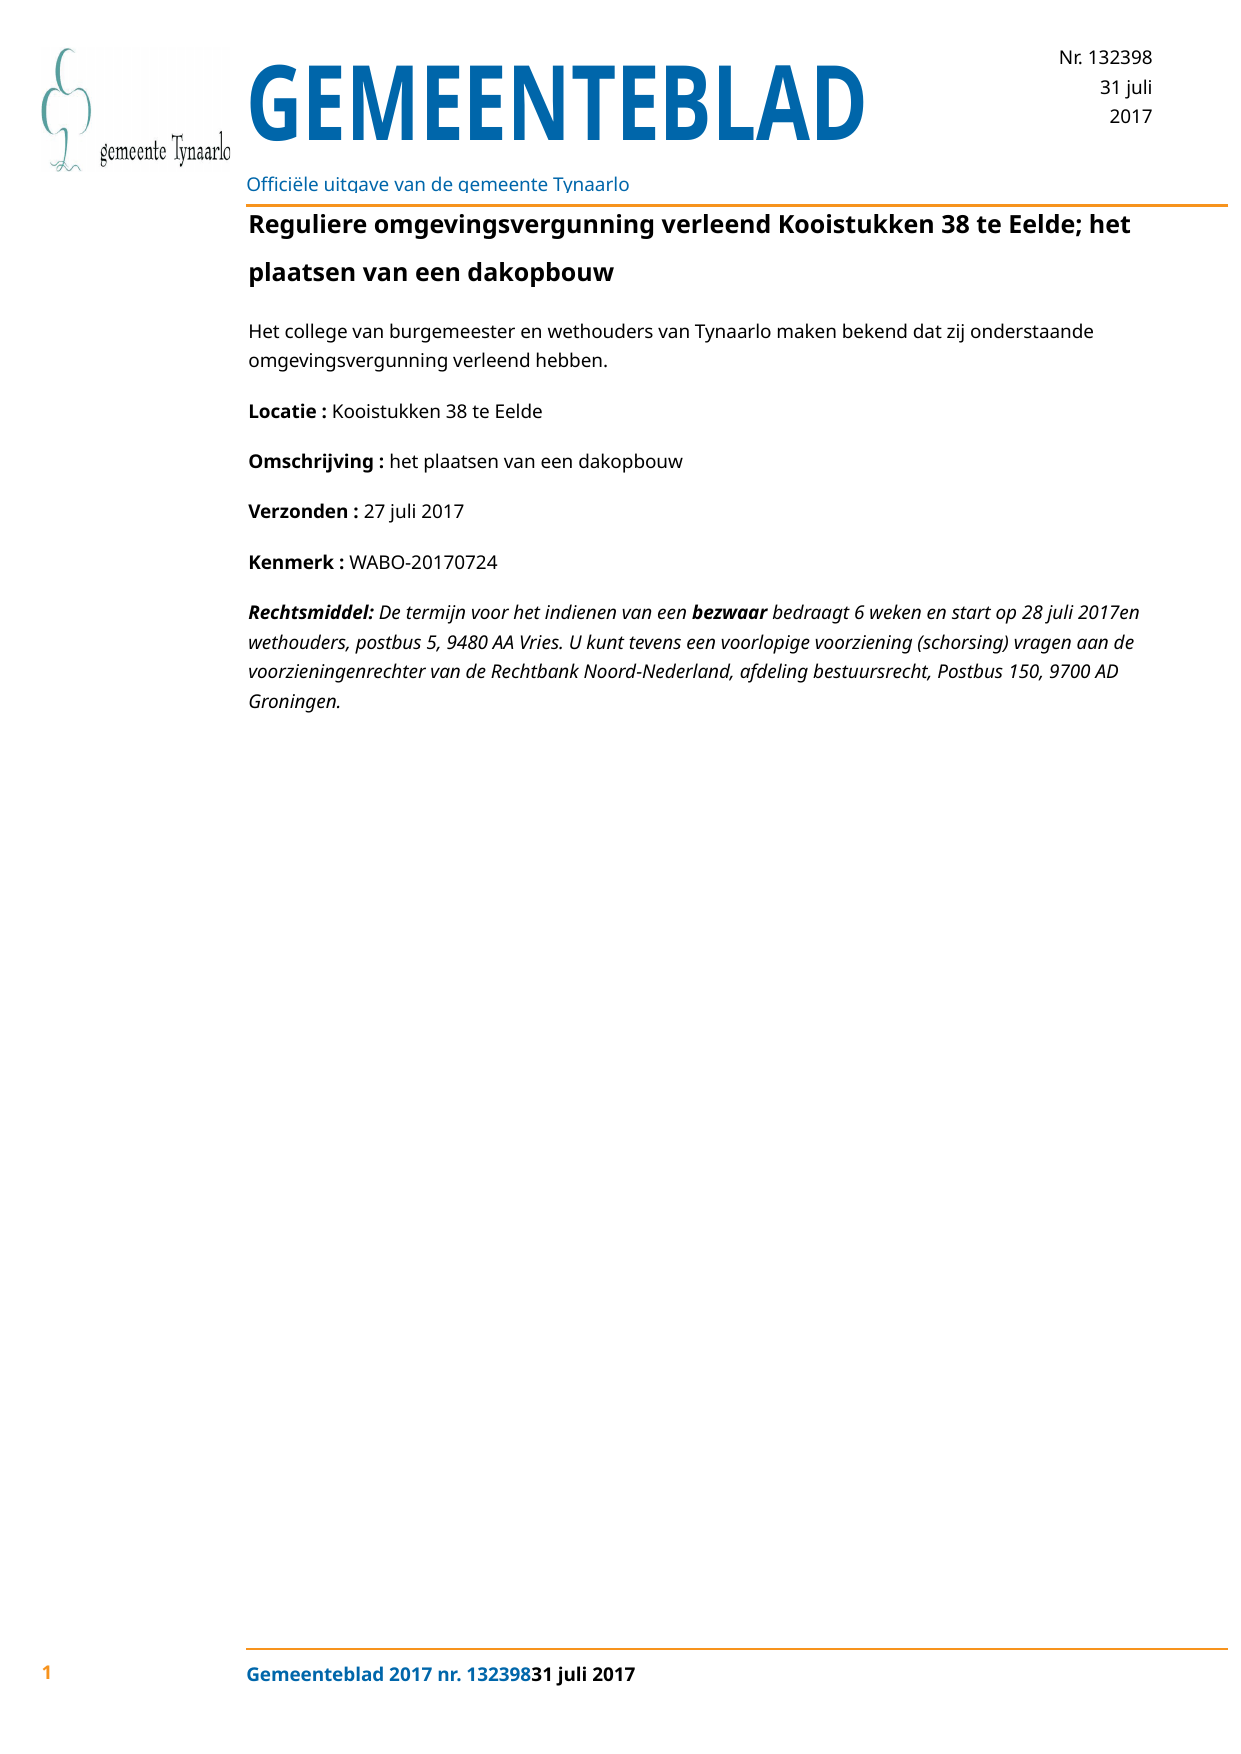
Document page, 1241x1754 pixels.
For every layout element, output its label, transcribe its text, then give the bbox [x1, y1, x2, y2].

text Rechtsmiddel: De termijn voor het indienen van een bezwaar bedraagt 6 weken en start op 28 juli 2017en wethouders, postbus 5, 9480 AA Vries. U kunt tevens een voorlopige voorziening (schorsing) vragen aan de voorzieningenrechter van de Rechtbank Noord-Nederland, afdeling bestuursrecht, Postbus 150, 9700 AD Groningen. [248, 599, 1152, 714]
text Het college van burgemeester en wethouders van Tynaarlo maken bekend dat zij onderstaande omgevingsvergunning verleend hebben. [248, 318, 1152, 373]
text Kenmerk : WABO-20170724 [248, 549, 1152, 575]
text Locatie : Kooistukken 38 te Eelde [248, 398, 1152, 424]
text Verzonden : 27 juli 2017 [248, 499, 1152, 524]
text Omschrijving : het plaatsen van een dakopbouw [248, 448, 1152, 474]
text Reguliere omgevingsvergunning verleend Kooistukken 38 te Eelde; het plaatsen van een dakopbouw [248, 207, 1152, 288]
picture [41, 47, 231, 172]
